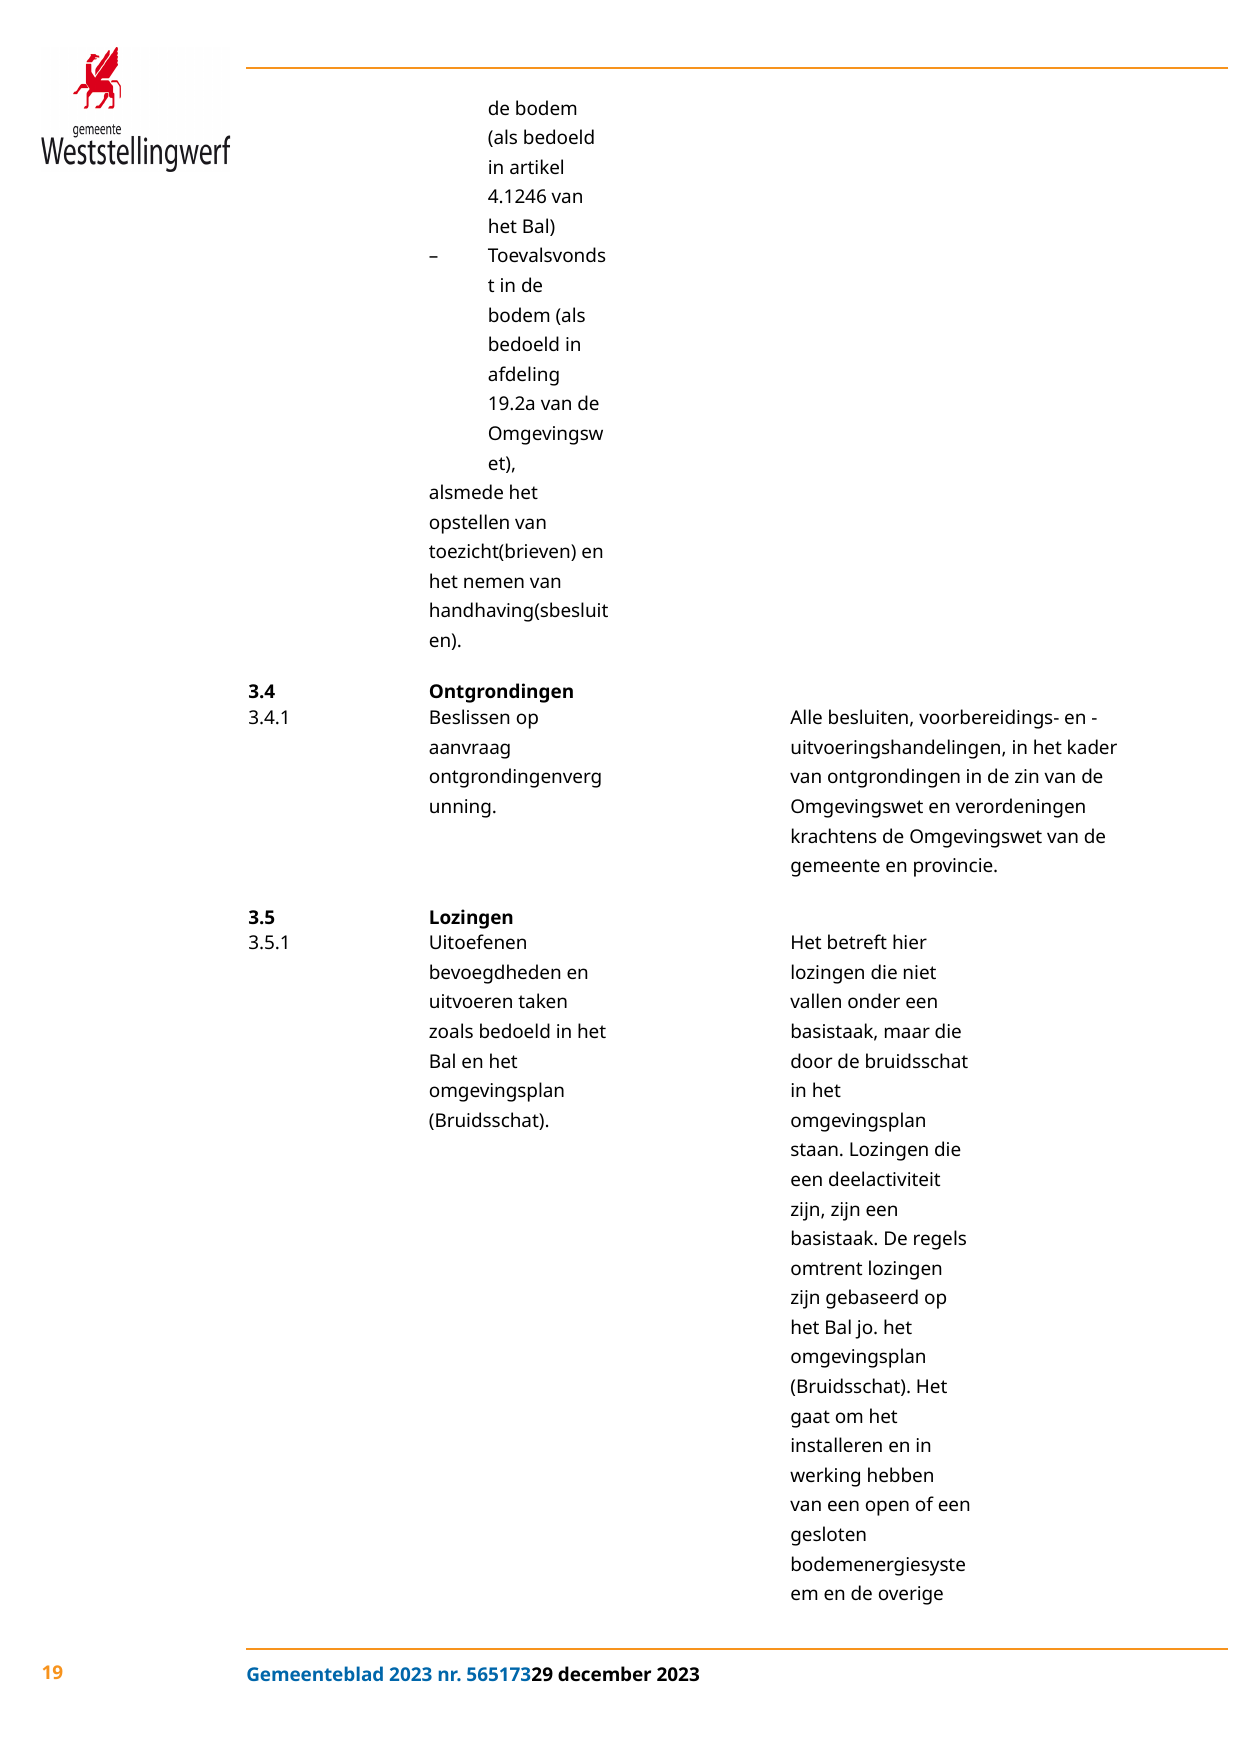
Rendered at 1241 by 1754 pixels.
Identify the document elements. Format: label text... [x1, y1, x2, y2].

table_cell Het betreft hier lozingen die niet vallen onder een basistaak, maar die door de bruidsschat in het omgevingsplan staan. Lozingen die een deelactiviteit zijn, zijn een basistaak. De regels omtrent lozingen zijn gebaseerd op het Bal jo. het omgevingsplan (Bruidsschat). Het gaat om het installeren en in werking hebben van een open of een gesloten bodemenergiesysteem en de overige [790, 930, 971, 1606]
table_cell Ontgrondingen [429, 679, 609, 704]
table_cell 3.4.1 [248, 705, 429, 878]
table_cell [790, 95, 971, 653]
table_cell Beslissen op aanvraag ontgrondingenvergunning. [429, 705, 609, 878]
table_cell [248, 878, 971, 904]
table_cell 3.5.1 [248, 930, 429, 1606]
table_cell [248, 653, 429, 679]
table_cell Alle besluiten, voorbereidings- en - uitvoeringshandelingen, in het kader van ontgrondingen in de zin van de Omgevingswet en verordeningen krachtens de Omgevingswet van de gemeente en provincie. [790, 705, 1152, 878]
table_cell Uitoefenen bevoegdheden en uitvoeren taken zoals bedoeld in het Bal en het omgevingsplan (Bruidsschat). [429, 930, 609, 1606]
table_cell de bodem (als bedoeld in artikel 4.1246 van het Bal) Toevalsvondst in de bodem (als bedoeld in afdeling 19.2a van de Omgevingswet), alsmede het opstellen van toezicht(brieven) en het nemen van handhaving(sbesluiten). [429, 95, 609, 653]
table_cell Lozingen [429, 904, 609, 929]
table_cell [609, 653, 790, 679]
table_cell [609, 705, 790, 878]
table_cell [609, 679, 790, 704]
table_cell 3.5 [248, 904, 429, 929]
table_cell [429, 653, 609, 679]
table_cell [609, 930, 790, 1606]
table_cell [609, 904, 971, 929]
table_cell [790, 679, 1152, 704]
table_cell 3.4 [248, 679, 429, 704]
table_cell [609, 95, 790, 653]
table_cell [790, 653, 1152, 679]
table_cell [248, 95, 429, 653]
picture [41, 47, 231, 172]
